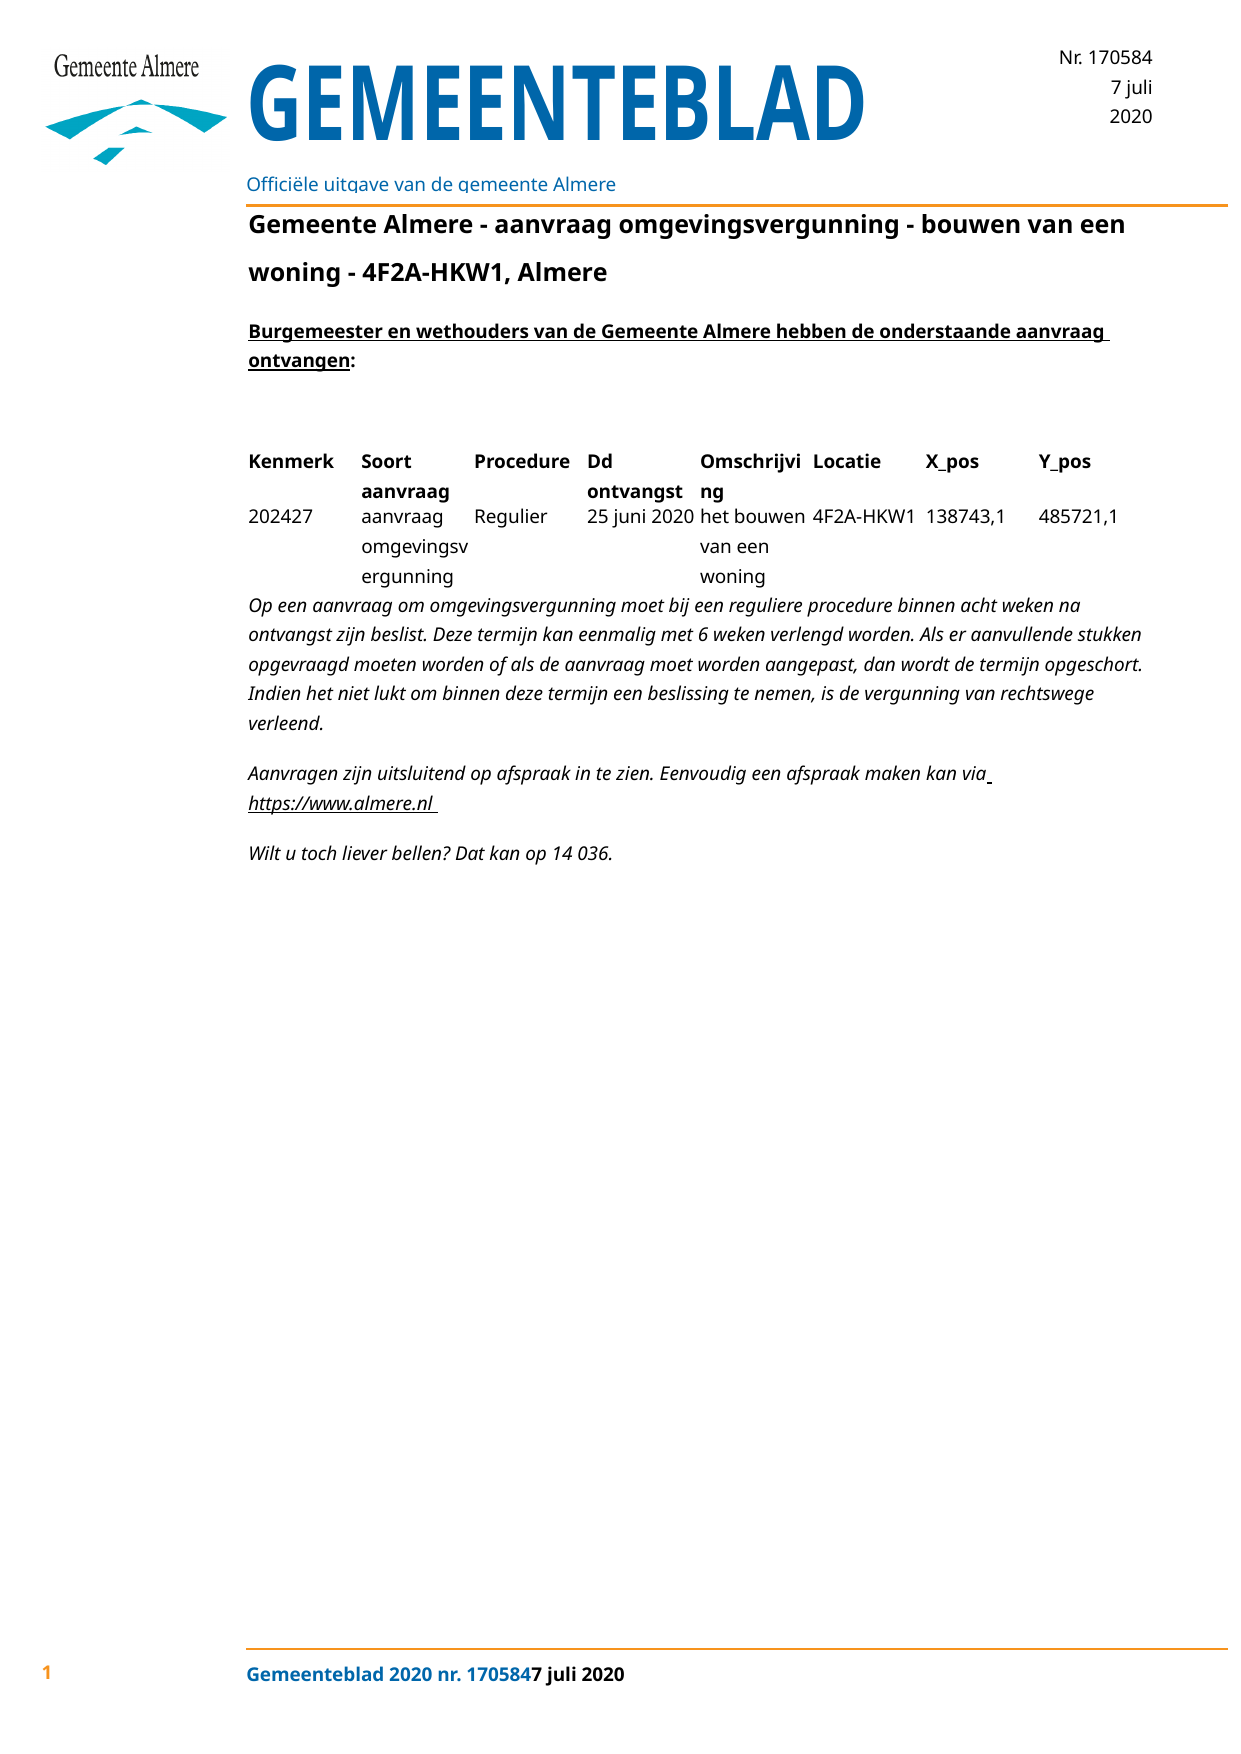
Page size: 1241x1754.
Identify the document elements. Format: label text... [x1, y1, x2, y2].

table_header Locatie [813, 449, 926, 504]
table_cell aanvraag omgevingsvergunning [361, 504, 474, 589]
text Burgemeester en wethouders van de Gemeente Almere hebben de onderstaande aanvraag ontvangen: [248, 318, 1152, 373]
table_header Kenmerk [248, 449, 361, 504]
table_cell het bouwen van een woning [700, 504, 813, 589]
table_cell 138743,1 [926, 504, 1038, 589]
text Gemeente Almere - aanvraag omgevingsvergunning - bouwen van een woning - 4F2A-HKW1, Almere [248, 207, 1152, 288]
table_header Y_pos [1039, 449, 1152, 504]
text Aanvragen zijn uitsluitend op afspraak in te zien. Eenvoudig een afspraak maken kan via https://www.almere.nl [248, 761, 1152, 816]
table_cell 202427 [248, 504, 361, 589]
table_cell 4F2A-HKW1 [813, 504, 926, 589]
table_header Procedure [474, 449, 587, 504]
text Wilt u toch liever bellen? Dat kan op 14 036. [248, 841, 1152, 866]
table_cell Regulier [474, 504, 587, 589]
table_cell 485721,1 [1039, 504, 1152, 589]
table_header Soort aanvraag [361, 449, 474, 504]
table_header X_pos [926, 449, 1038, 504]
table_header Omschrijving [700, 449, 813, 504]
text Op een aanvraag om omgevingsvergunning moet bij een reguliere procedure binnen acht weken na ontvangst zijn beslist. Deze termijn kan eenmalig met 6 weken verlengd worden. Als er aanvullende stukken opgevraagd moeten worden of als de aanvraag moet worden aangepast, dan wordt de termijn opgeschort. Indien het niet lukt om binnen deze termijn een beslissing te nemen, is de vergunning van rechtswege verleend. [248, 592, 1152, 736]
table_header Dd ontvangst [587, 449, 700, 504]
table_cell 25 juni 2020 [587, 504, 700, 589]
picture [41, 47, 231, 172]
